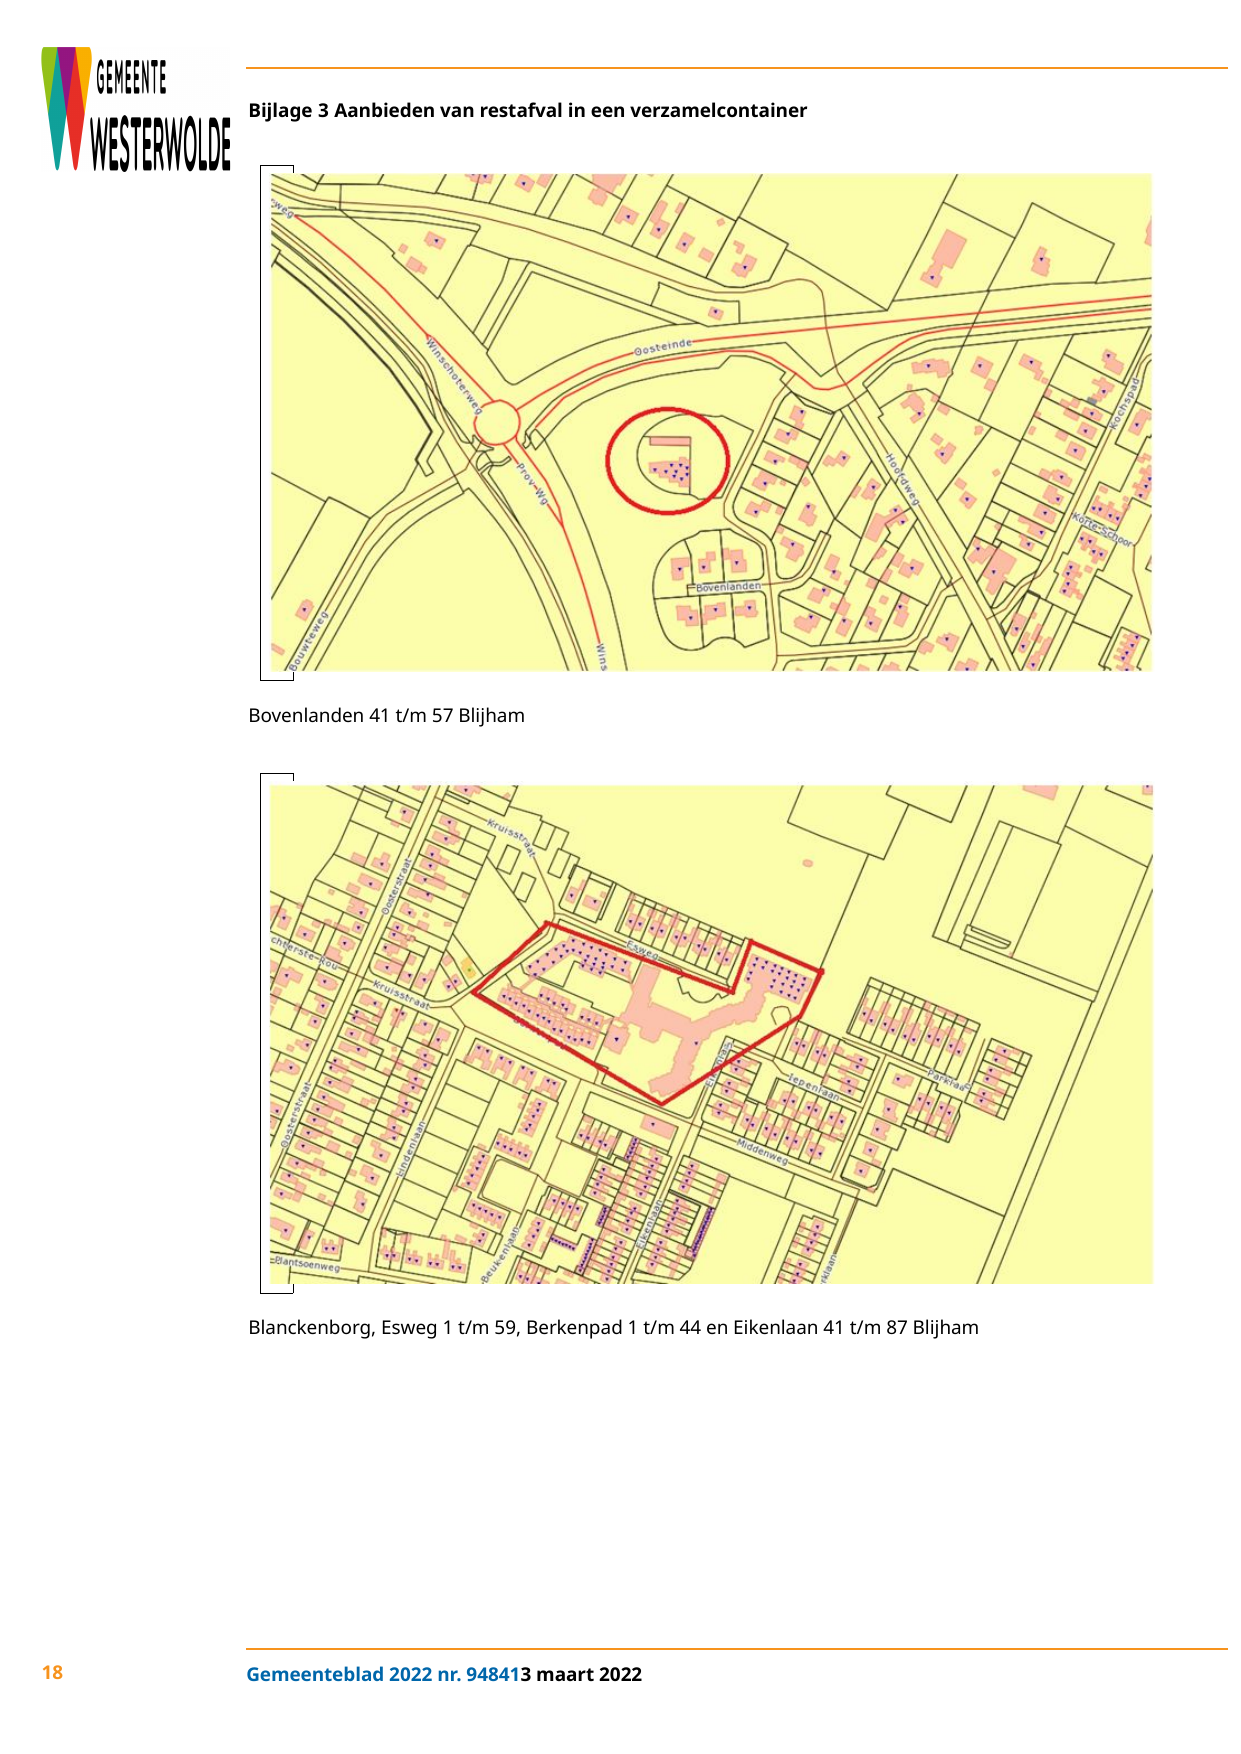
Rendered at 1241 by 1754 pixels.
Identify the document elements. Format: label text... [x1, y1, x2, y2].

picture [41, 47, 231, 172]
text Bovenlanden 41 t/m 57 Blijham [248, 702, 1152, 728]
text Blanckenborg, Esweg 1 t/m 59, Berkenpad 1 t/m 44 en Eikenlaan 41 t/m 87 Blijham [248, 1314, 1152, 1340]
picture [268, 781, 1155, 1284]
text Bijlage 3 Aanbieden van restafval in een verzamelcontainer [248, 95, 1152, 123]
picture [268, 173, 1155, 672]
